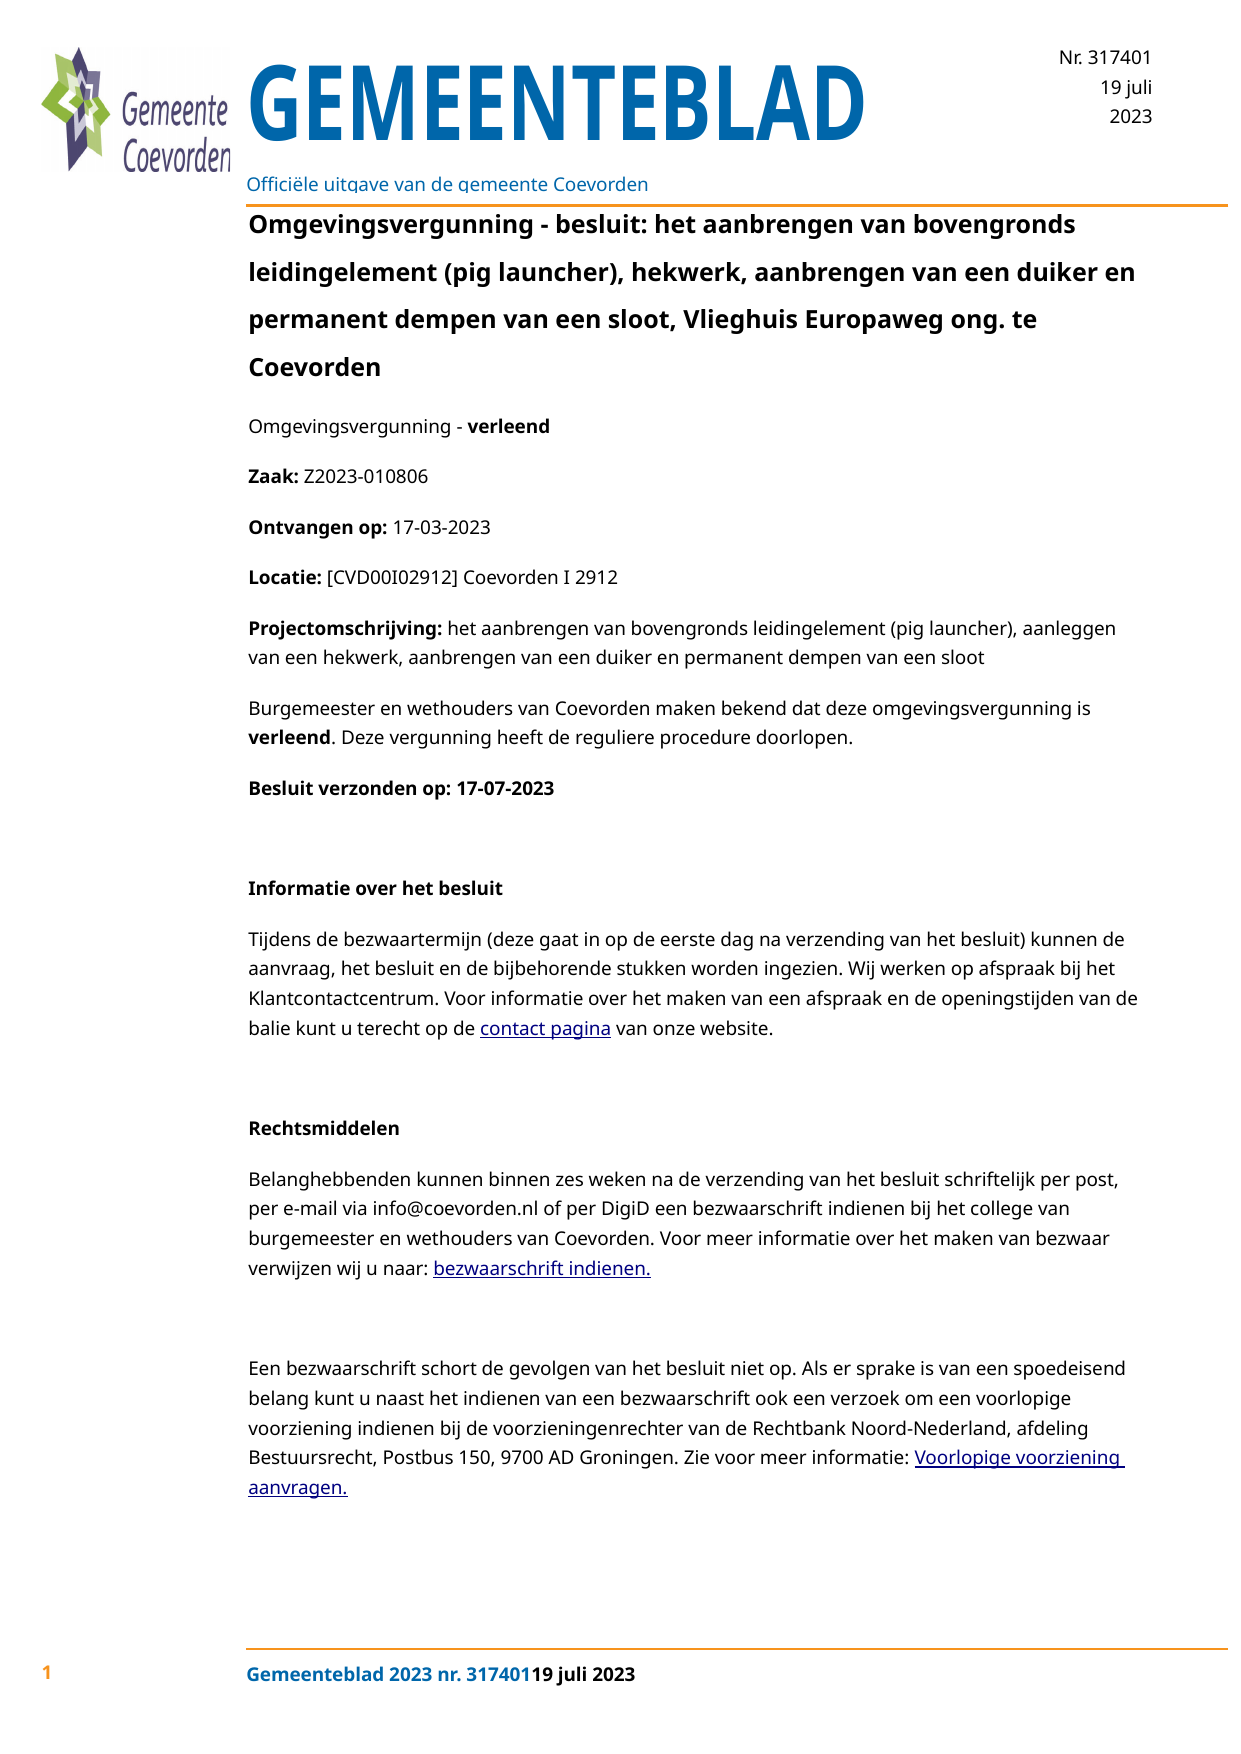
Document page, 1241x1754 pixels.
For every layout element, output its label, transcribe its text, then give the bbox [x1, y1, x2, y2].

text Omgevingsvergunning - verleend [248, 413, 1152, 439]
text Omgevingsvergunning - besluit: het aanbrengen van bovengronds leidingelement (pig launcher), hekwerk, aanbrengen van een duiker en permanent dempen van een sloot, Vlieghuis Europaweg ong. te Coevorden [248, 207, 1152, 384]
picture [41, 47, 231, 172]
text Rechtsmiddelen [248, 1116, 1152, 1141]
text Tijdens de bezwaartermijn (deze gaat in op de eerste dag na verzending van het besluit) kunnen de aanvraag, het besluit en de bijbehorende stukken worden ingezien. Wij werken op afspraak bij het Klantcontactcentrum. Voor informatie over het maken van een afspraak en de openingstijden van de balie kunt u terecht op de contact pagina van onze website. [248, 926, 1152, 1041]
text Informatie over het besluit [248, 876, 1152, 901]
text Burgemeester en wethouders van Coevorden maken bekend dat deze omgevingsvergunning is verleend. Deze vergunning heeft de reguliere procedure doorlopen. [248, 695, 1152, 750]
text Een bezwaarschrift schort de gevolgen van het besluit niet op. Als er sprake is van een spoedeisend belang kunt u naast het indienen van een bezwaarschrift ook een verzoek om een voorlopige voorziening indienen bij de voorzieningenrechter van de Rechtbank Noord-Nederland, afdeling Bestuursrecht, Postbus 150, 9700 AD Groningen. Zie voor meer informatie: Voorlopige voorziening aanvragen. [248, 1356, 1152, 1500]
text Besluit verzonden op: 17-07-2023 [248, 775, 1152, 801]
text Belanghebbenden kunnen binnen zes weken na de verzending van het besluit schriftelijk per post, per e-mail via info@coevorden.nl of per DigiD een bezwaarschrift indienen bij het college van burgemeester en wethouders van Coevorden. Voor meer informatie over het maken van bezwaar verwijzen wij u naar: bezwaarschrift indienen. [248, 1166, 1152, 1281]
text Ontvangen op: 17-03-2023 [248, 514, 1152, 540]
text Locatie: [CVD00I02912] Coevorden I 2912 [248, 564, 1152, 590]
text Zaak: Z2023-010806 [248, 463, 1152, 489]
text Projectomschrijving: het aanbrengen van bovengronds leidingelement (pig launcher), aanleggen van een hekwerk, aanbrengen van een duiker en permanent dempen van een sloot [248, 615, 1152, 670]
